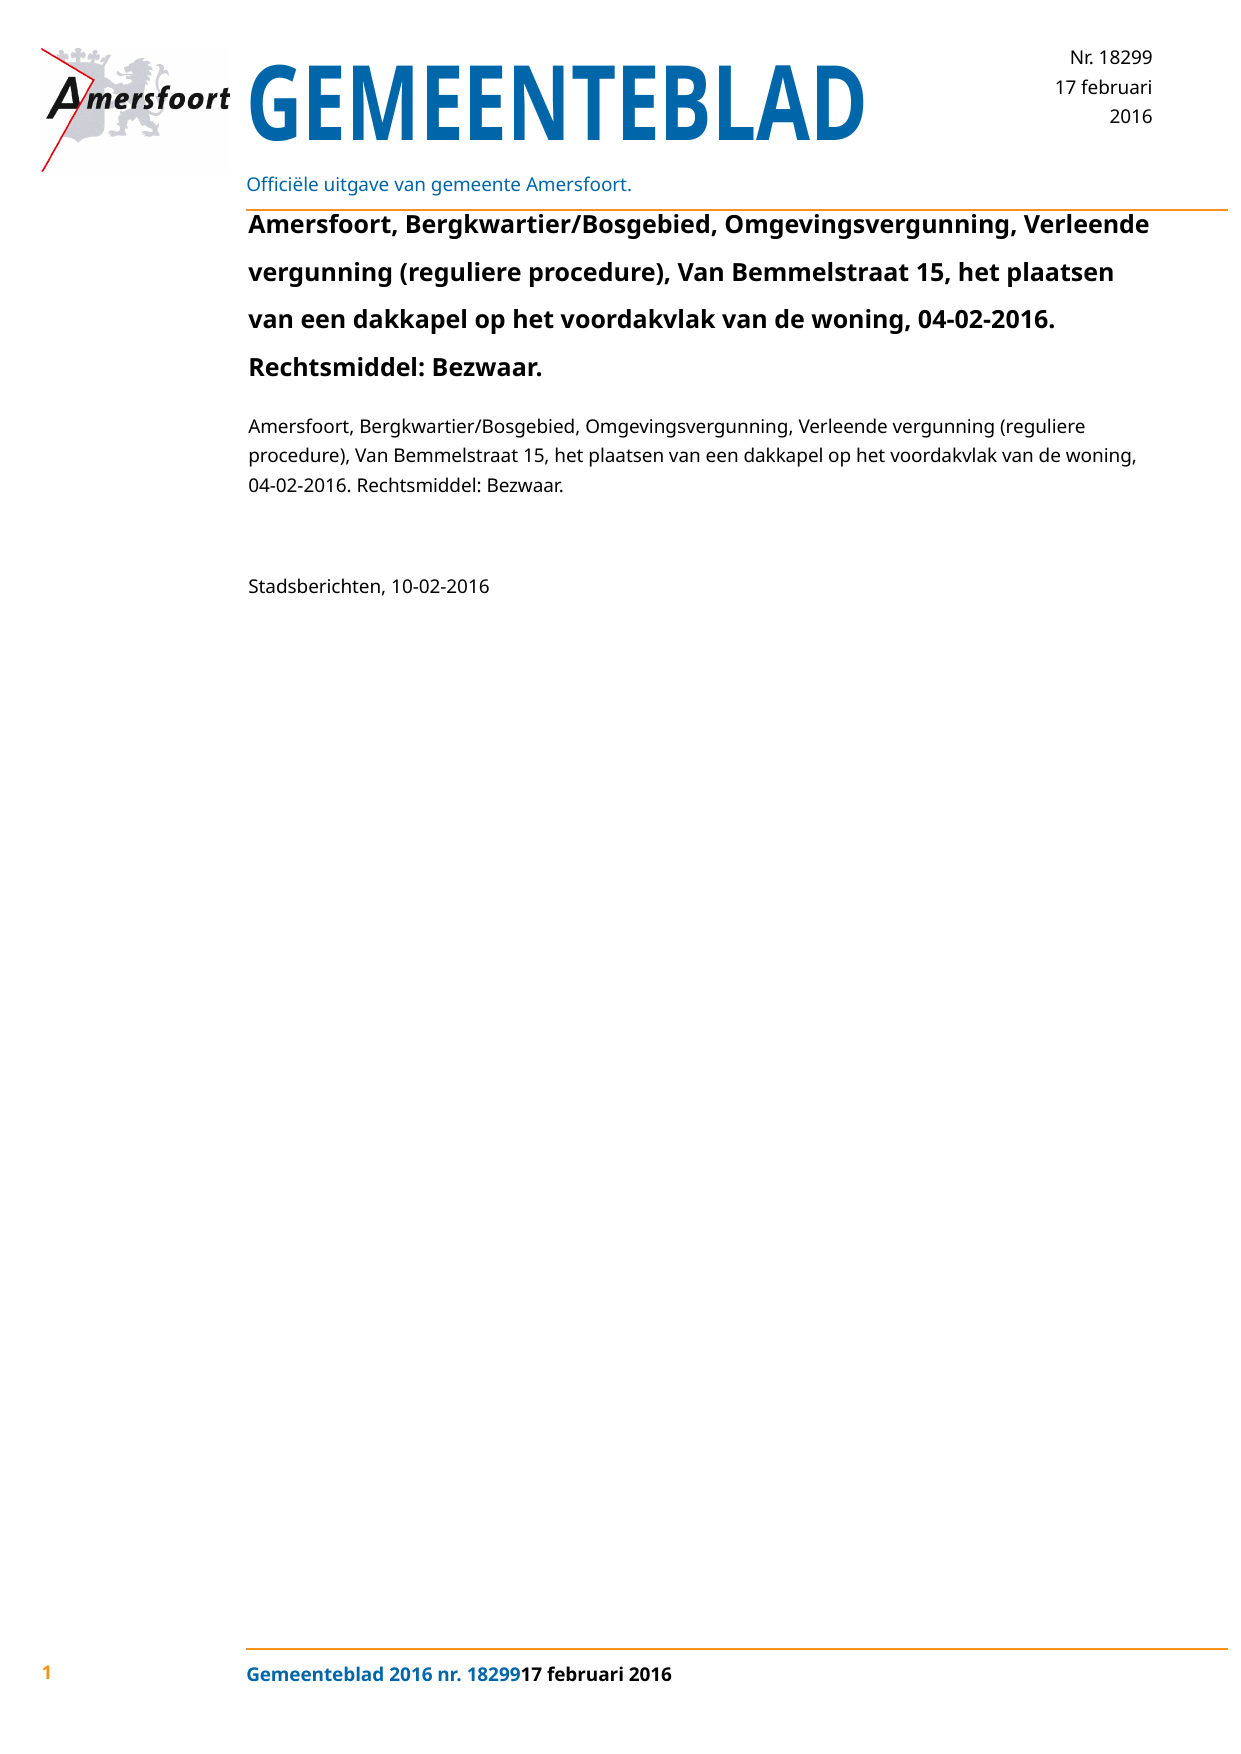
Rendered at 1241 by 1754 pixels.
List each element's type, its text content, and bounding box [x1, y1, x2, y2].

text Stadsberichten, 10-02-2016 [248, 573, 1152, 599]
text Amersfoort, Bergkwartier/Bosgebied, Omgevingsvergunning, Verleende vergunning (reguliere procedure), Van Bemmelstraat 15, het plaatsen van een dakkapel op het voordakvlak van de woning, 04-02-2016. Rechtsmiddel: Bezwaar. [248, 413, 1152, 498]
text Amersfoort, Bergkwartier/Bosgebied, Omgevingsvergunning, Verleende vergunning (reguliere procedure), Van Bemmelstraat 15, het plaatsen van een dakkapel op het voordakvlak van de woning, 04-02-2016. Rechtsmiddel: Bezwaar. [248, 211, 1152, 384]
picture [41, 47, 231, 172]
